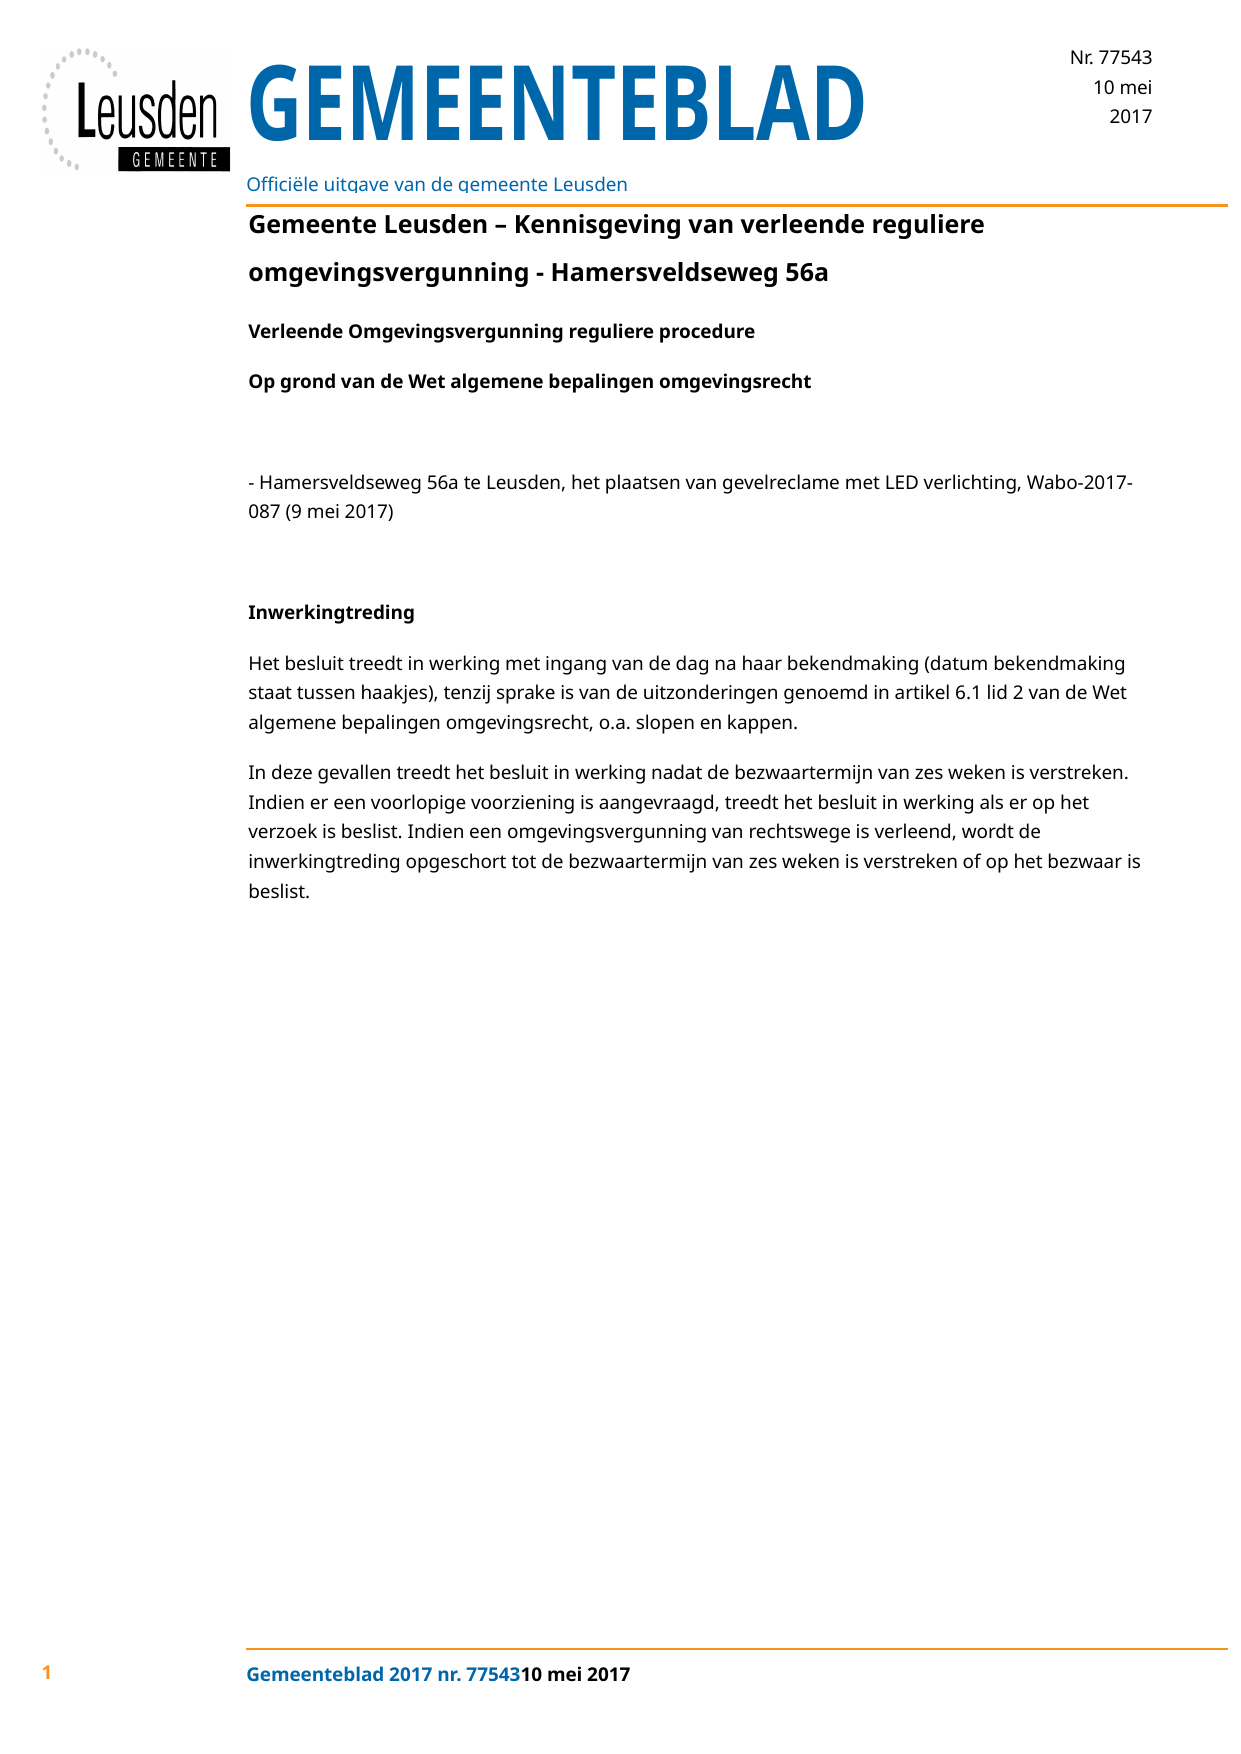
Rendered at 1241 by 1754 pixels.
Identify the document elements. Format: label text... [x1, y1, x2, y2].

text In deze gevallen treedt het besluit in werking nadat de bezwaartermijn van zes weken is verstreken. Indien er een voorlopige voorziening is aangevraagd, treedt het besluit in werking als er op het verzoek is beslist. Indien een omgevingsvergunning van rechtswege is verleend, wordt de inwerkingtreding opgeschort tot de bezwaartermijn van zes weken is verstreken of op het bezwaar is beslist. [248, 759, 1152, 904]
text Op grond van de Wet algemene bepalingen omgevingsrecht [248, 368, 1152, 394]
text Inwerkingtreding [248, 599, 1152, 625]
picture [41, 47, 231, 172]
text Verleende Omgevingsvergunning reguliere procedure [248, 318, 1152, 344]
text Het besluit treedt in werking met ingang van de dag na haar bekendmaking (datum bekendmaking staat tussen haakjes), tenzij sprake is van de uitzonderingen genoemd in artikel 6.1 lid 2 van de Wet algemene bepalingen omgevingsrecht, o.a. slopen en kappen. [248, 650, 1152, 735]
text Gemeente Leusden – Kennisgeving van verleende reguliere omgevingsvergunning - Hamersveldseweg 56a [248, 207, 1152, 288]
text - Hamersveldseweg 56a te Leusden, het plaatsen van gevelreclame met LED verlichting, Wabo-2017-087 (9 mei 2017) [248, 469, 1152, 524]
